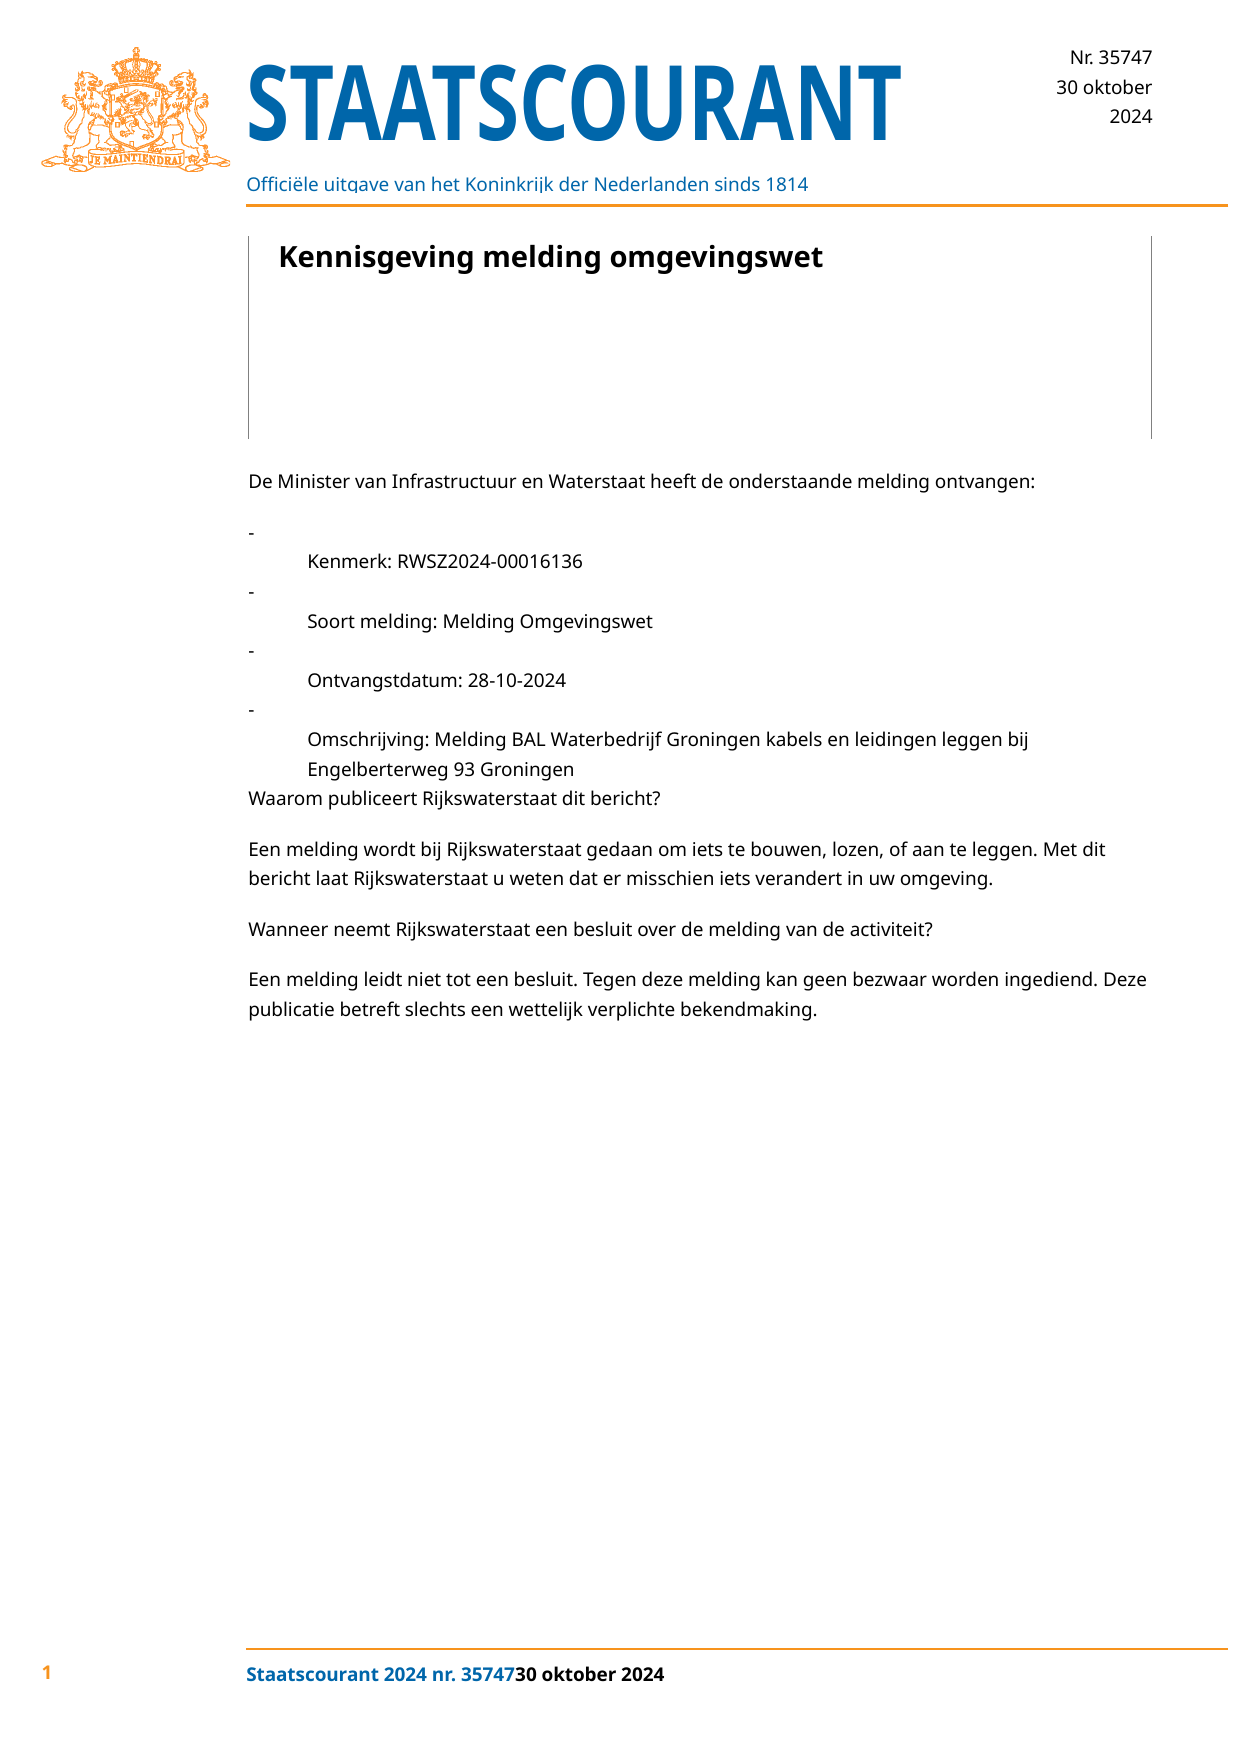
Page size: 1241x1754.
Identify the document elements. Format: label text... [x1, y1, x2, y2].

table_header [850, 414, 1151, 439]
list Soort melding: Melding Omgevingswet [248, 608, 1152, 633]
table_header Kennisgeving melding omgevingswet [249, 236, 850, 439]
text Een melding wordt bij Rijkswaterstaat gedaan om iets te bouwen, lozen, of aan te leggen. Met dit bericht laat Rijkswaterstaat u weten dat er misschien iets verandert in uw omgeving. [248, 836, 1152, 891]
table_header [850, 236, 912, 413]
text De Minister van Infrastructuur en Waterstaat heeft de onderstaande melding ontvangen: [248, 469, 1152, 494]
list Kenmerk: RWSZ2024-00016136 [248, 549, 1152, 574]
picture [912, 236, 1090, 414]
list Ontvangstdatum: 28-10-2024 [248, 667, 1152, 693]
text Waarom publiceert Rijkswaterstaat dit bericht? [248, 785, 1152, 811]
text Wanneer neemt Rijkswaterstaat een besluit over de melding van de activiteit? [248, 916, 1152, 941]
text Een melding leidt niet tot een besluit. Tegen deze melding kan geen bezwaar worden ingediend. Deze publicatie betreft slechts een wettelijk verplichte bekendmaking. [248, 966, 1152, 1021]
list Omschrijving: Melding BAL Waterbedrijf Groningen kabels en leidingen leggen bij Engelberterweg 93 Groningen [248, 726, 1152, 781]
picture [41, 47, 231, 172]
table_header [1090, 236, 1151, 413]
